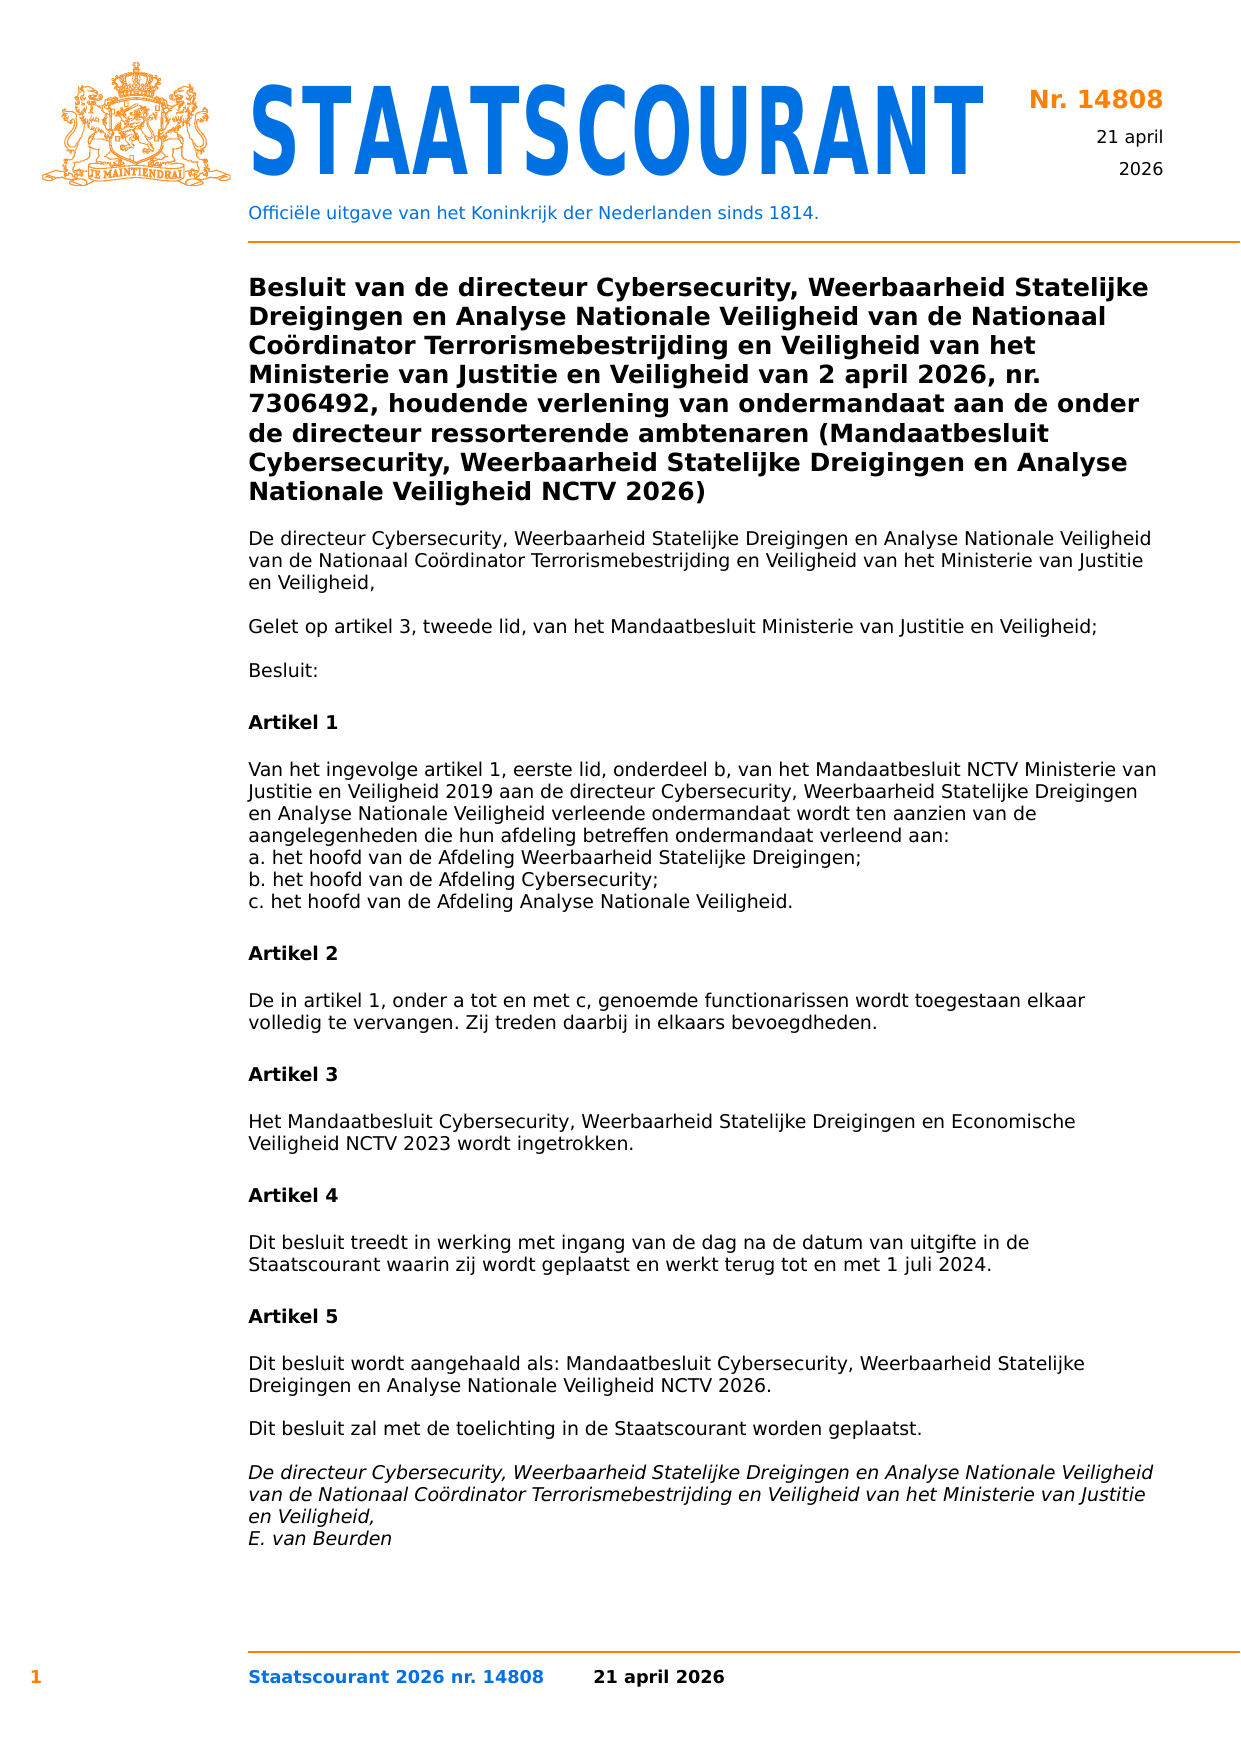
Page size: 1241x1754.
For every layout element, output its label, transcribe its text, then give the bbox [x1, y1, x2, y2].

text Van het ingevolge artikel 1, eerste lid, onderdeel b, van het Mandaatbesluit NCTV Ministerie van Justitie en Veiligheid 2019 aan de directeur Cybersecurity, Weerbaarheid Statelijke Dreigingen en Analyse Nationale Veiligheid verleende ondermandaat wordt ten aanzien van de aangelegenheden die hun afdeling betreffen ondermandaat verleend aan: [248, 759, 1163, 847]
text c. het hoofd van de Afdeling Analyse Nationale Veiligheid. [248, 891, 1163, 913]
text Dit besluit zal met de toelichting in de Staatscourant worden geplaatst. [248, 1418, 1163, 1440]
subtitle Artikel 4 [248, 1184, 1163, 1207]
text Gelet op artikel 3, tweede lid, van het Mandaatbesluit Ministerie van Justitie en Veiligheid; [248, 616, 1163, 638]
text De directeur Cybersecurity, Weerbaarheid Statelijke Dreigingen en Analyse Nationale Veiligheid van de Nationaal Coördinator Terrorismebestrijding en Veiligheid van het Ministerie van Justitie en Veiligheid, E. van Beurden [248, 1462, 1163, 1550]
text De directeur Cybersecurity, Weerbaarheid Statelijke Dreigingen en Analyse Nationale Veiligheid van de Nationaal Coördinator Terrorismebestrijding en Veiligheid van het Ministerie van Justitie en Veiligheid, [248, 528, 1163, 594]
table_header Nr. 14808 [998, 62, 1240, 121]
table_header [25, 62, 248, 241]
text De in artikel 1, onder a tot en met c, genoemde functionarissen wordt toegestaan elkaar volledig te vervangen. Zij treden daarbij in elkaars bevoegdheden. [248, 990, 1163, 1034]
subtitle Artikel 1 [248, 712, 1163, 734]
subtitle Artikel 3 [248, 1064, 1163, 1086]
text Besluit: [248, 660, 1163, 682]
table_cell Officiële uitgave van het Koninkrijk der Nederlanden sinds 1814. [248, 203, 1240, 241]
text Dit besluit wordt aangehaald als: Mandaatbesluit Cybersecurity, Weerbaarheid Statelijke Dreigingen en Analyse Nationale Veiligheid NCTV 2026. [248, 1352, 1163, 1396]
table_cell 2026 [998, 153, 1240, 203]
subtitle Besluit van de directeur Cybersecurity, Weerbaarheid Statelijke Dreigingen en Analyse Nationale Veiligheid van de Nationaal Coördinator Terrorismebestrijding en Veiligheid van het Ministerie van Justitie en Veiligheid van 2 april 2026, nr. 7306492, houdende verlening van ondermandaat aan de onder de directeur ressorterende ambtenaren (Mandaatbesluit Cybersecurity, Weerbaarheid Statelijke Dreigingen en Analyse Nationale Veiligheid NCTV 2026) [248, 273, 1163, 506]
text a. het hoofd van de Afdeling Weerbaarheid Statelijke Dreigingen; [248, 847, 1163, 869]
text Dit besluit treedt in werking met ingang van de dag na de datum van uitgifte in de Staatscourant waarin zij wordt geplaatst en werkt terug tot en met 1 juli 2024. [248, 1232, 1163, 1276]
subtitle Artikel 5 [248, 1306, 1163, 1327]
text b. het hoofd van de Afdeling Cybersecurity; [248, 869, 1163, 891]
text Het Mandaatbesluit Cybersecurity, Weerbaarheid Statelijke Dreigingen en Economische Veiligheid NCTV 2023 wordt ingetrokken. [248, 1111, 1163, 1154]
table_header STAATSCOURANT [248, 62, 998, 203]
table_cell 21 april [998, 121, 1240, 153]
picture [41, 62, 231, 186]
subtitle Artikel 2 [248, 943, 1163, 965]
